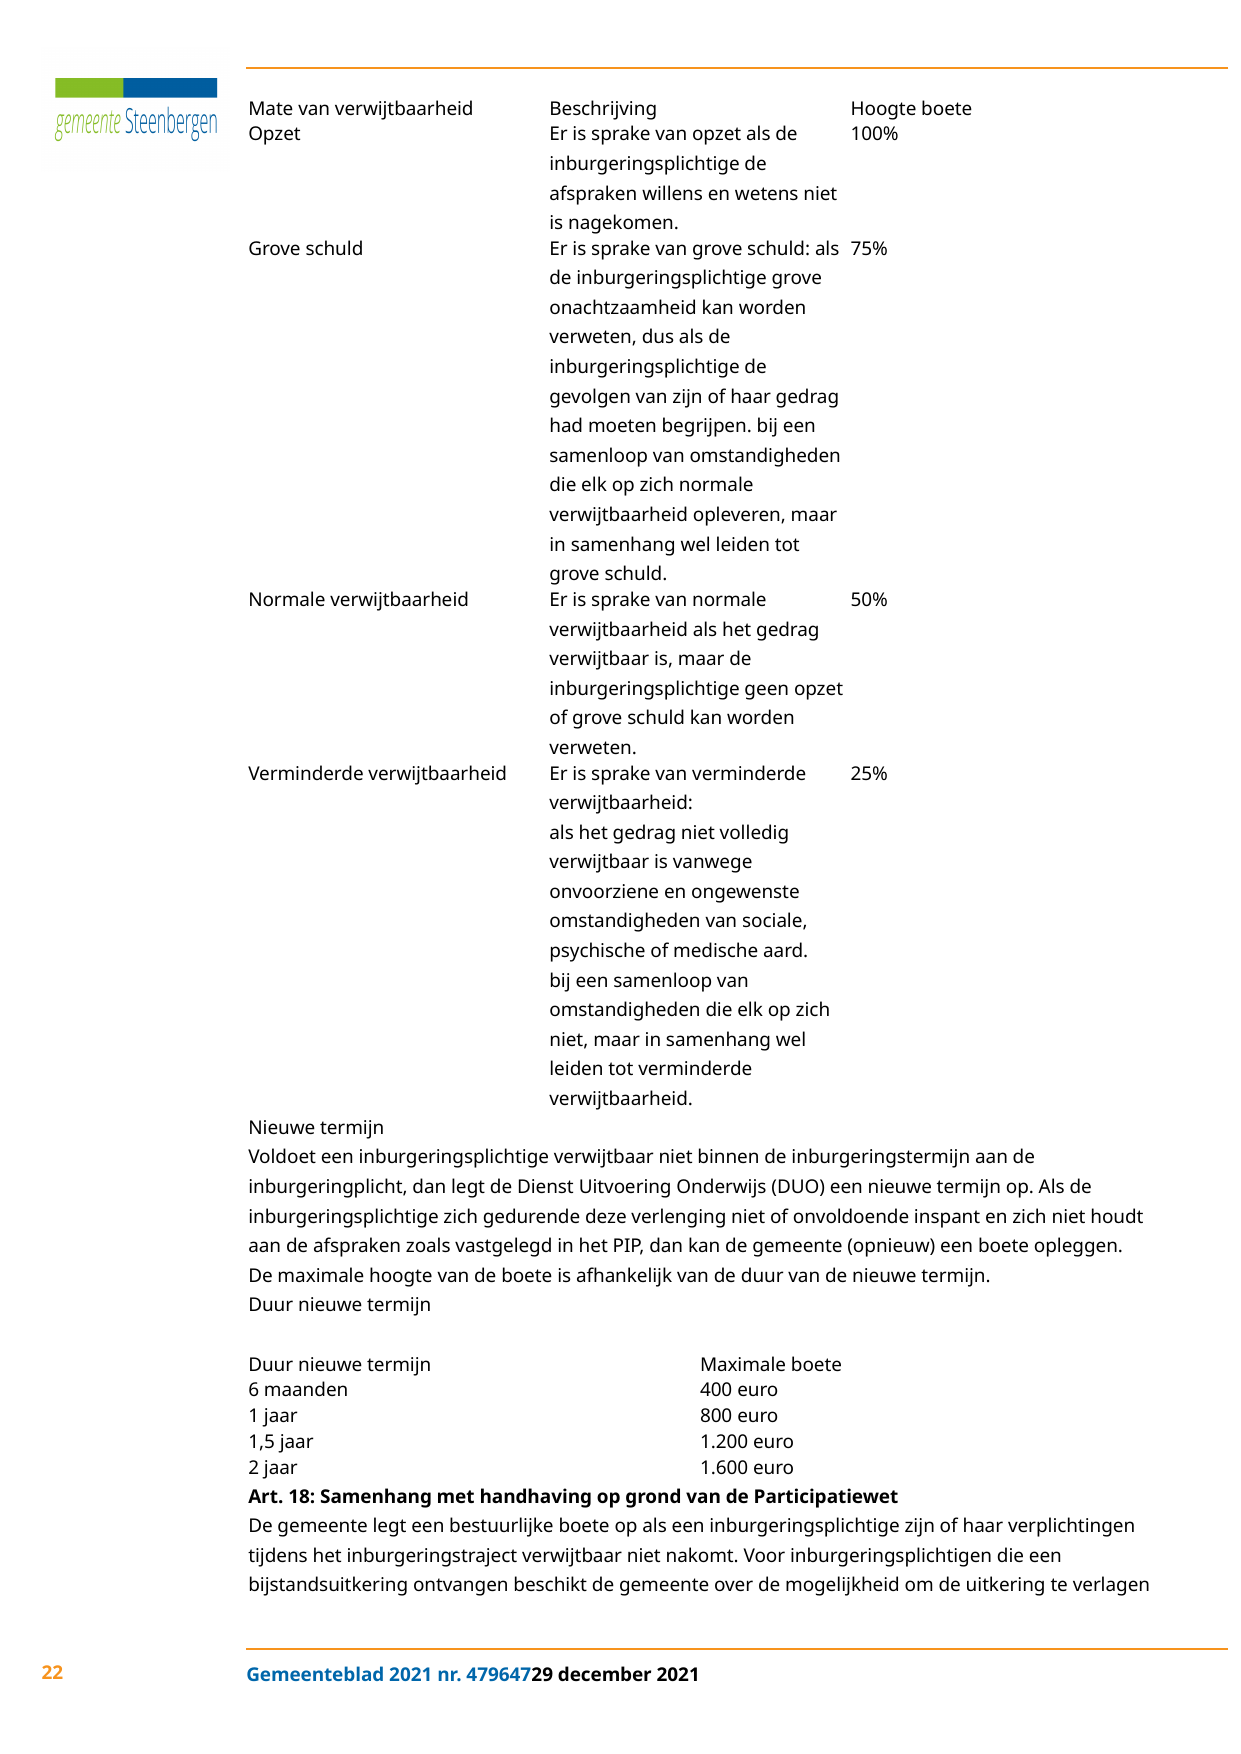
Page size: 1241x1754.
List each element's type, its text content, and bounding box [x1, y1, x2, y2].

table_cell 25% [850, 760, 1152, 1111]
table_cell Er is sprake van opzet als de inburgeringsplichtige de afspraken willens en wetens niet is nagekomen. [549, 121, 850, 235]
table_cell 400 euro [700, 1377, 1152, 1402]
table_cell 1 jaar [248, 1403, 700, 1428]
table_header Hoogte boete [850, 95, 1152, 121]
table_cell 1.200 euro [700, 1428, 1152, 1454]
table_header Beschrijving [549, 95, 850, 121]
table_cell 50% [850, 586, 1152, 760]
table_cell 75% [850, 235, 1152, 586]
table_cell 6 maanden [248, 1377, 700, 1402]
text Art. 18: Samenhang met handhaving op grond van de Participatiewet [248, 1483, 1152, 1508]
table_cell Er is sprake van verminderde verwijtbaarheid: als het gedrag niet volledig verwijtbaar is vanwege onvoorziene en ongewenste omstandigheden van sociale, psychische of medische aard. bij een samenloop van omstandigheden die elk op zich niet, maar in samenhang wel leiden tot verminderde verwijtbaarheid. [549, 760, 850, 1111]
table_cell 1.600 euro [700, 1454, 1152, 1479]
table_header Maximale boete [700, 1351, 1152, 1377]
table_cell 2 jaar [248, 1454, 700, 1479]
table_cell Normale verwijtbaarheid [248, 586, 549, 760]
text Voldoet een inburgeringsplichtige verwijtbaar niet binnen de inburgeringstermijn aan de inburgeringplicht, dan legt de Dienst Uitvoering Onderwijs (DUO) een nieuwe termijn op. Als de inburgeringsplichtige zich gedurende deze verlenging niet of onvoldoende inspant en zich niet houdt aan de afspraken zoals vastgelegd in het PIP, dan kan de gemeente (opnieuw) een boete opleggen. De maximale hoogte van de boete is afhankelijk van de duur van de nieuwe termijn. [248, 1144, 1152, 1288]
table_cell Grove schuld [248, 235, 549, 586]
table_cell Opzet [248, 121, 549, 235]
picture [41, 47, 231, 172]
text Duur nieuwe termijn [248, 1292, 1152, 1317]
table_cell 1,5 jaar [248, 1428, 700, 1454]
table_header Duur nieuwe termijn [248, 1351, 700, 1377]
table_cell 800 euro [700, 1403, 1152, 1428]
table_header Mate van verwijtbaarheid [248, 95, 549, 121]
table_cell 100% [850, 121, 1152, 235]
text Nieuwe termijn [248, 1114, 1152, 1140]
table_cell Er is sprake van normale verwijtbaarheid als het gedrag verwijtbaar is, maar de inburgeringsplichtige geen opzet of grove schuld kan worden verweten. [549, 586, 850, 760]
text De gemeente legt een bestuurlijke boete op als een inburgeringsplichtige zijn of haar verplichtingen tijdens het inburgeringstraject verwijtbaar niet nakomt. Voor inburgeringsplichtigen die een bijstandsuitkering ontvangen beschikt de gemeente over de mogelijkheid om de uitkering te verlagen [248, 1512, 1152, 1597]
table_cell Verminderde verwijtbaarheid [248, 760, 549, 1111]
table_cell Er is sprake van grove schuld: als de inburgeringsplichtige grove onachtzaamheid kan worden verweten, dus als de inburgeringsplichtige de gevolgen van zijn of haar gedrag had moeten begrijpen. bij een samenloop van omstandigheden die elk op zich normale verwijtbaarheid opleveren, maar in samenhang wel leiden tot grove schuld. [549, 235, 850, 586]
